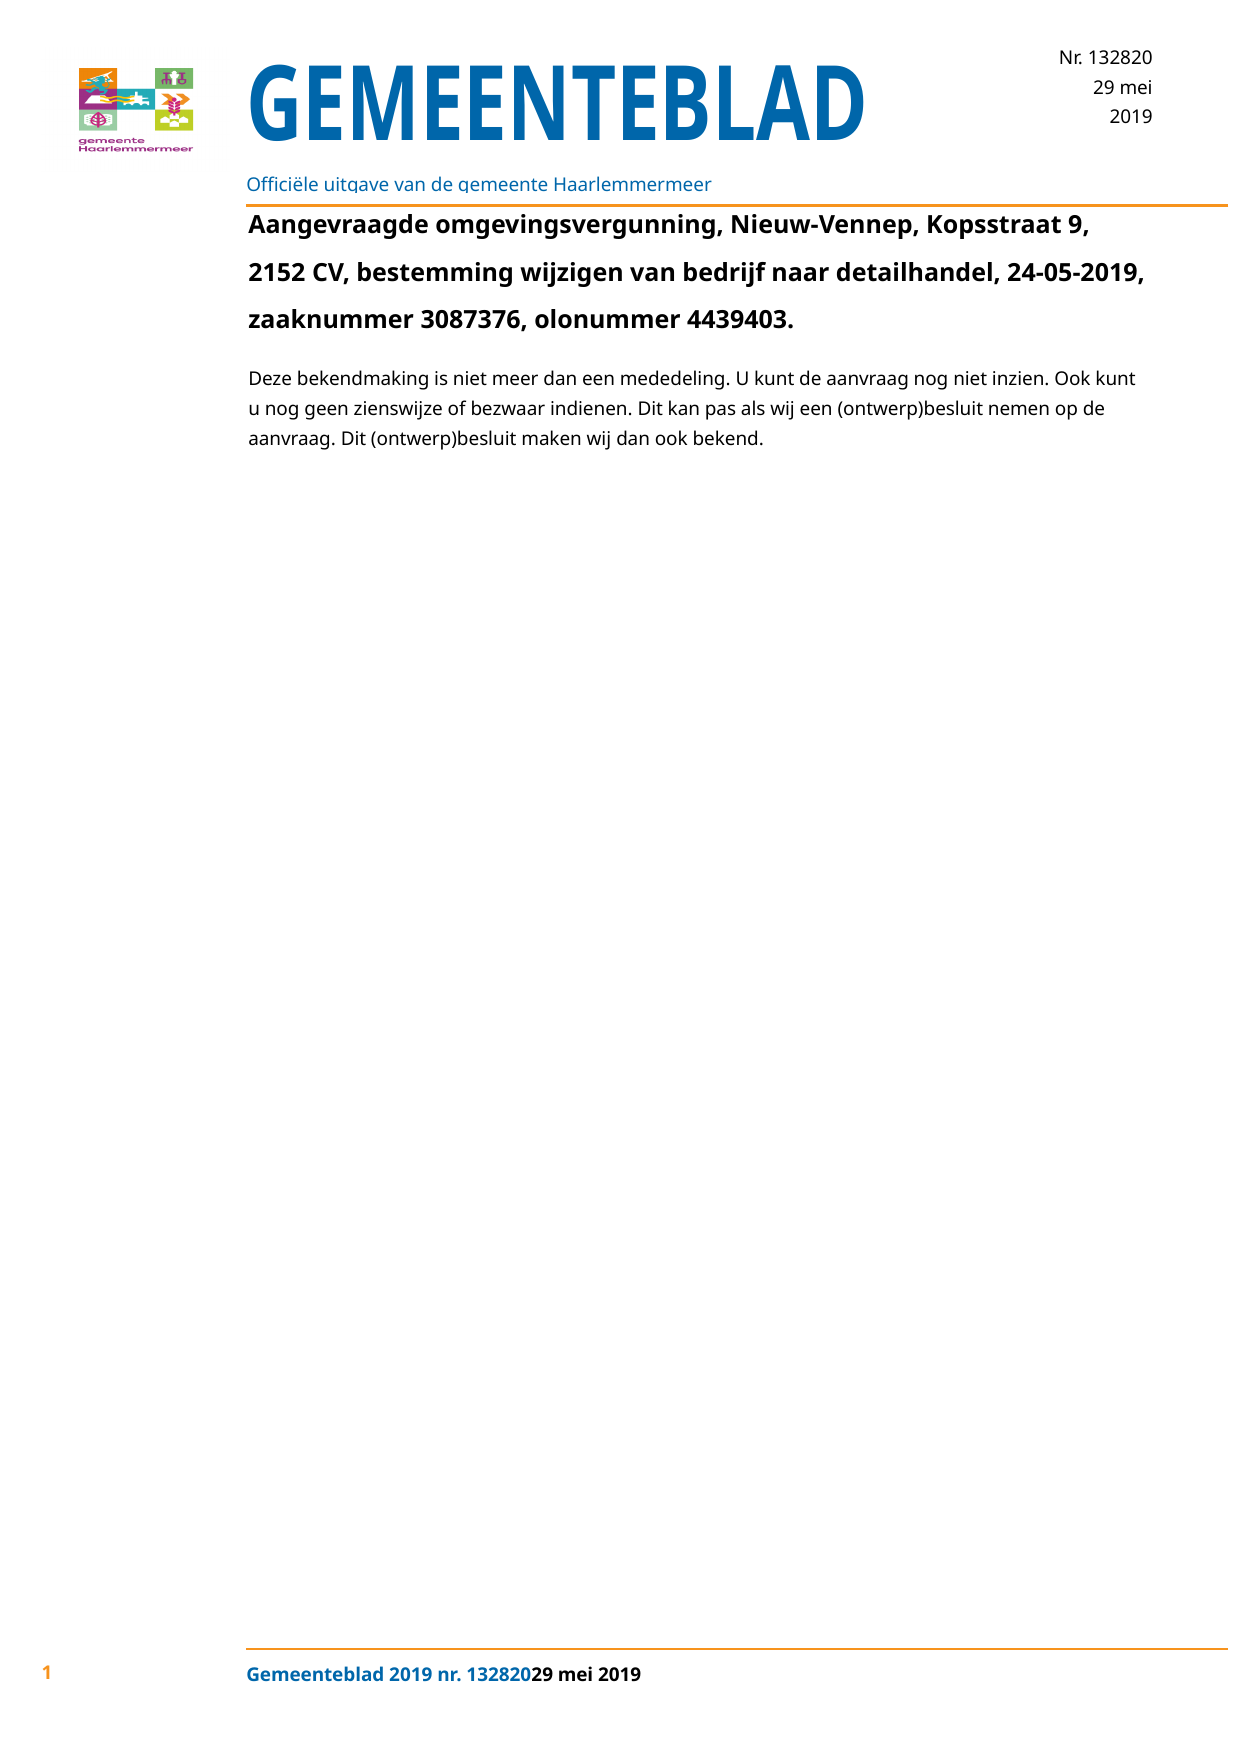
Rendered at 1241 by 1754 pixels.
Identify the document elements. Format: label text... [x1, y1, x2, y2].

text Aangevraagde omgevingsvergunning, Nieuw-Vennep, Kopsstraat 9, 2152 CV, bestemming wijzigen van bedrijf naar detailhandel, 24-05-2019, zaaknummer 3087376, olonummer 4439403. [248, 207, 1152, 336]
picture [41, 47, 231, 172]
text Deze bekendmaking is niet meer dan een mededeling. U kunt de aanvraag nog niet inzien. Ook kunt u nog geen zienswijze of bezwaar indienen. Dit kan pas als wij een (ontwerp)besluit nemen op de aanvraag. Dit (ontwerp)besluit maken wij dan ook bekend. [248, 366, 1152, 450]
